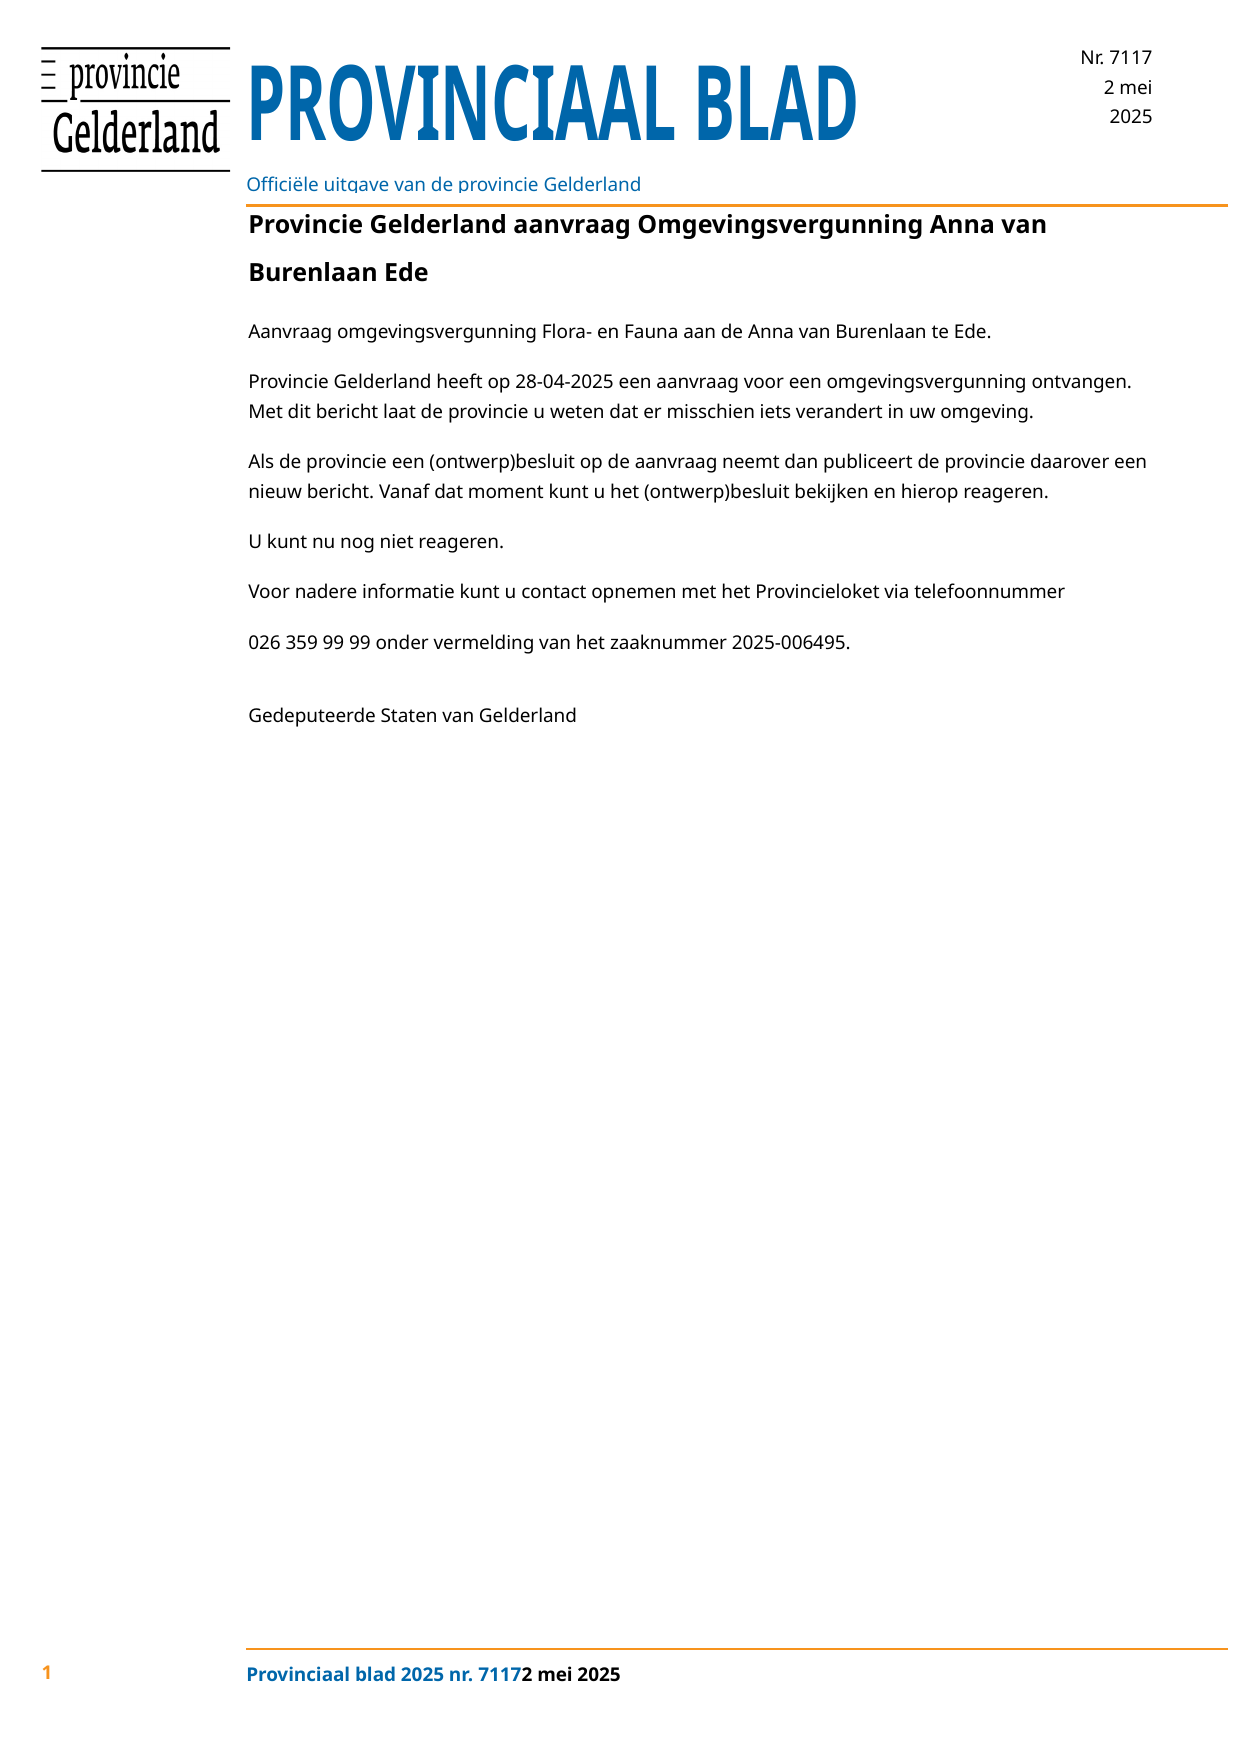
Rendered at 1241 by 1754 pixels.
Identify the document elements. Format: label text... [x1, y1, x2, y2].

text Provincie Gelderland aanvraag Omgevingsvergunning Anna van Burenlaan Ede [248, 207, 1152, 288]
text Provincie Gelderland heeft op 28-04-2025 een aanvraag voor een omgevingsvergunning ontvangen. Met dit bericht laat de provincie u weten dat er misschien iets verandert in uw omgeving. [248, 368, 1152, 424]
text U kunt nu nog niet reageren. [248, 528, 1152, 554]
text Gedeputeerde Staten van Gelderland [248, 703, 1152, 728]
text 026 359 99 99 onder vermelding van het zaaknummer 2025-006495. [248, 629, 1152, 655]
text Aanvraag omgevingsvergunning Flora- en Fauna aan de Anna van Burenlaan te Ede. [248, 318, 1152, 344]
text Als de provincie een (ontwerp)besluit op de aanvraag neemt dan publiceert de provincie daarover een nieuw bericht. Vanaf dat moment kunt u het (ontwerp)besluit bekijken en hierop reageren. [248, 448, 1152, 504]
text Voor nadere informatie kunt u contact opnemen met het Provincieloket via telefoonnummer [248, 579, 1152, 604]
picture [41, 47, 231, 172]
